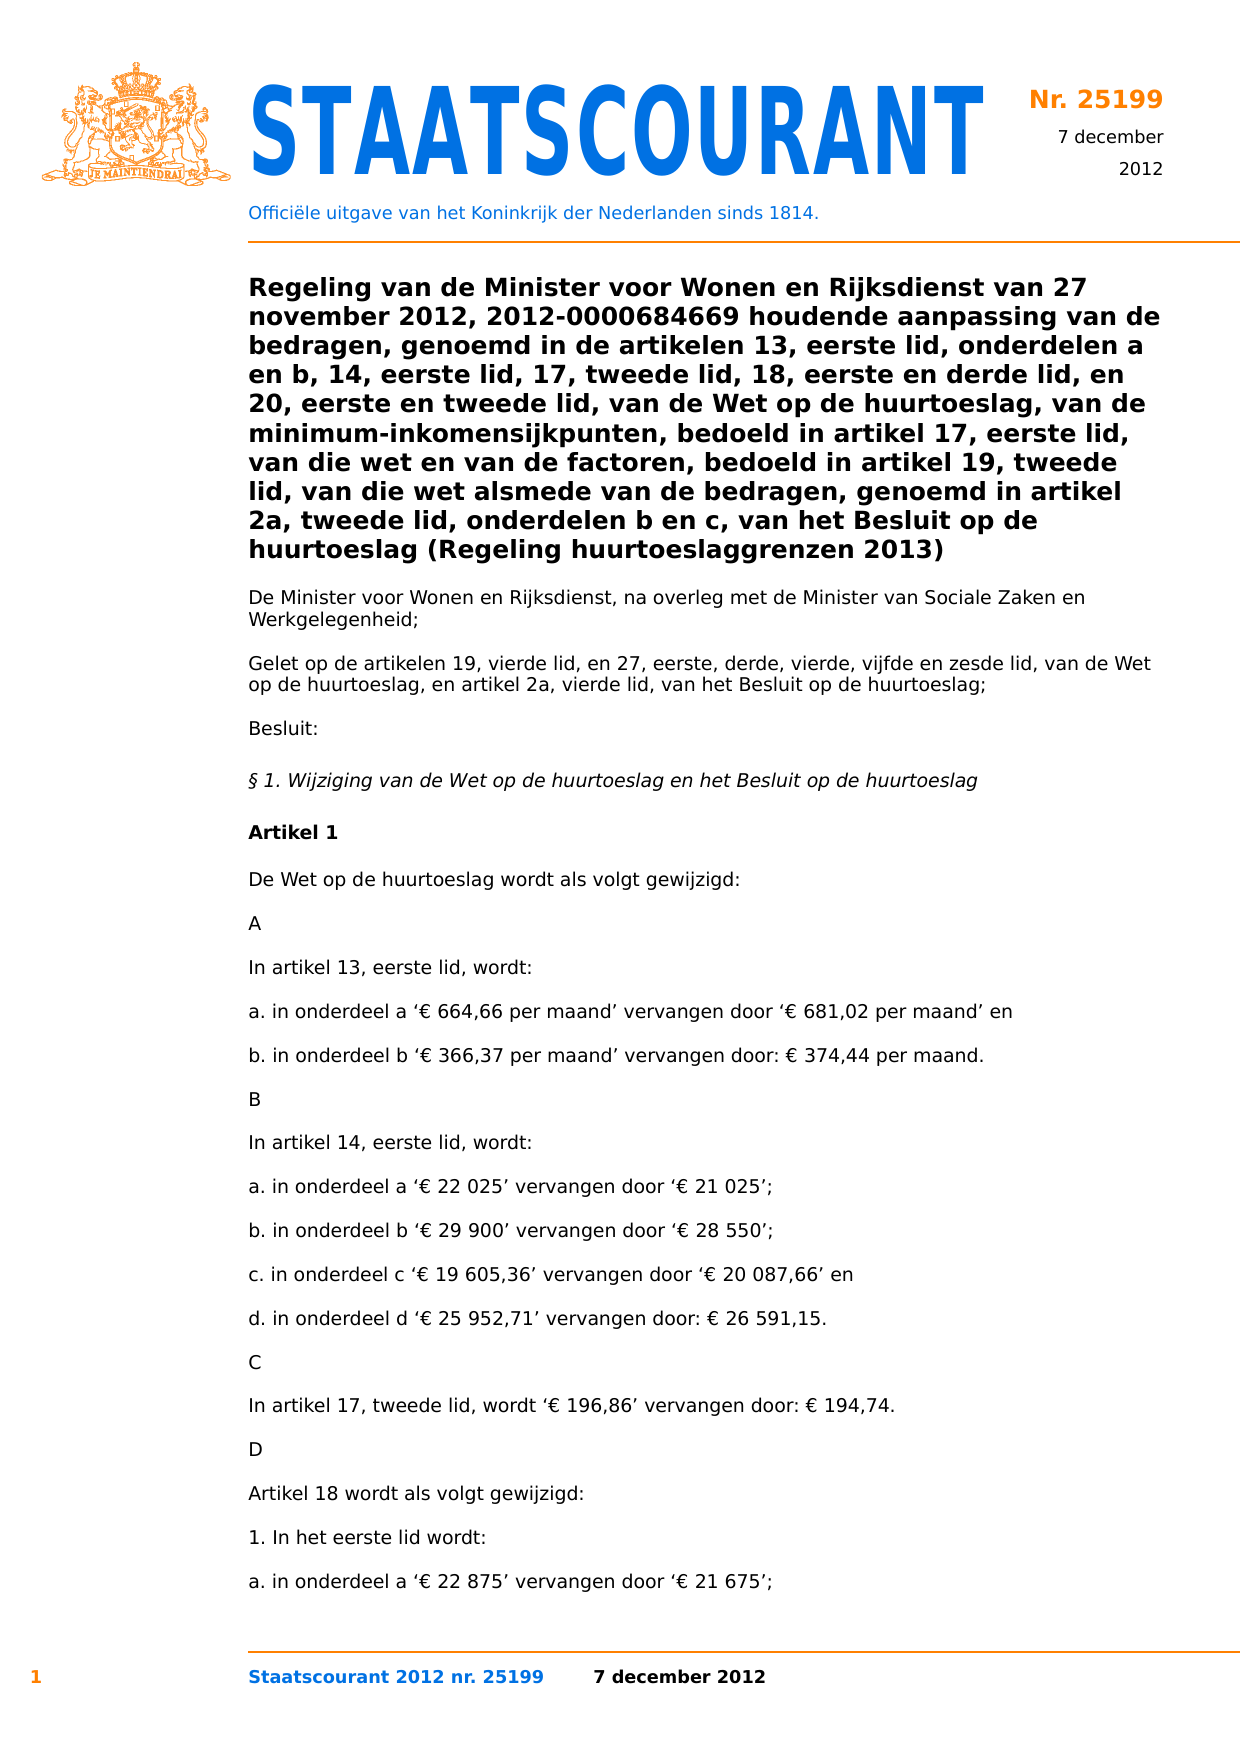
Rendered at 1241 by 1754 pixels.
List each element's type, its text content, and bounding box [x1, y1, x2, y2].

text Artikel 18 wordt als volgt gewijzigd: [248, 1483, 1163, 1505]
text C [248, 1352, 1163, 1373]
table_header [25, 62, 248, 241]
picture [41, 62, 231, 186]
text In artikel 17, tweede lid, wordt ‘€ 196,86’ vervangen door: € 194,74. [248, 1395, 1163, 1417]
text b. in onderdeel b ‘€ 29 900’ vervangen door ‘€ 28 550’; [248, 1220, 1163, 1242]
table_header Nr. 25199 [998, 62, 1240, 121]
table_cell Officiële uitgave van het Koninkrijk der Nederlanden sinds 1814. [248, 203, 1240, 241]
text In artikel 14, eerste lid, wordt: [248, 1132, 1163, 1154]
text In artikel 13, eerste lid, wordt: [248, 957, 1163, 979]
text Besluit: [248, 718, 1163, 740]
subtitle § 1. Wijziging van de Wet op de huurtoeslag en het Besluit op de huurtoeslag [248, 770, 1163, 792]
text 1. In het eerste lid wordt: [248, 1527, 1163, 1549]
text b. in onderdeel b ‘€ 366,37 per maand’ vervangen door: € 374,44 per maand. [248, 1044, 1163, 1067]
text B [248, 1088, 1163, 1110]
text c. in onderdeel c ‘€ 19 605,36’ vervangen door ‘€ 20 087,66’ en [248, 1264, 1163, 1286]
text De Wet op de huurtoeslag wordt als volgt gewijzigd: [248, 869, 1163, 891]
table_cell 7 december [998, 121, 1240, 153]
subtitle Regeling van de Minister voor Wonen en Rijksdienst van 27 november 2012, 2012-0000684669 houdende aanpassing van de bedragen, genoemd in de artikelen 13, eerste lid, onderdelen a en b, 14, eerste lid, 17, tweede lid, 18, eerste en derde lid, en 20, eerste en tweede lid, van de Wet op de huurtoeslag, van de minimum-inkomensijkpunten, bedoeld in artikel 17, eerste lid, van die wet en van de factoren, bedoeld in artikel 19, tweede lid, van die wet alsmede van de bedragen, genoemd in artikel 2a, tweede lid, onderdelen b en c, van het Besluit op de huurtoeslag (Regeling huurtoeslaggrenzen 2013) [248, 273, 1163, 565]
subtitle Artikel 1 [248, 822, 1163, 844]
table_header STAATSCOURANT [248, 62, 998, 203]
text d. in onderdeel d ‘€ 25 952,71’ vervangen door: € 26 591,15. [248, 1308, 1163, 1330]
text D [248, 1439, 1163, 1461]
table_cell 2012 [998, 153, 1240, 203]
text a. in onderdeel a ‘€ 664,66 per maand’ vervangen door ‘€ 681,02 per maand’ en [248, 1001, 1163, 1023]
text a. in onderdeel a ‘€ 22 875’ vervangen door ‘€ 21 675’; [248, 1571, 1163, 1593]
text De Minister voor Wonen en Rijksdienst, na overleg met de Minister van Sociale Zaken en Werkgelegenheid; [248, 587, 1163, 631]
text a. in onderdeel a ‘€ 22 025’ vervangen door ‘€ 21 025’; [248, 1176, 1163, 1198]
text A [248, 913, 1163, 935]
text Gelet op de artikelen 19, vierde lid, en 27, eerste, derde, vierde, vijfde en zesde lid, van de Wet op de huurtoeslag, en artikel 2a, vierde lid, van het Besluit op de huurtoeslag; [248, 652, 1163, 696]
